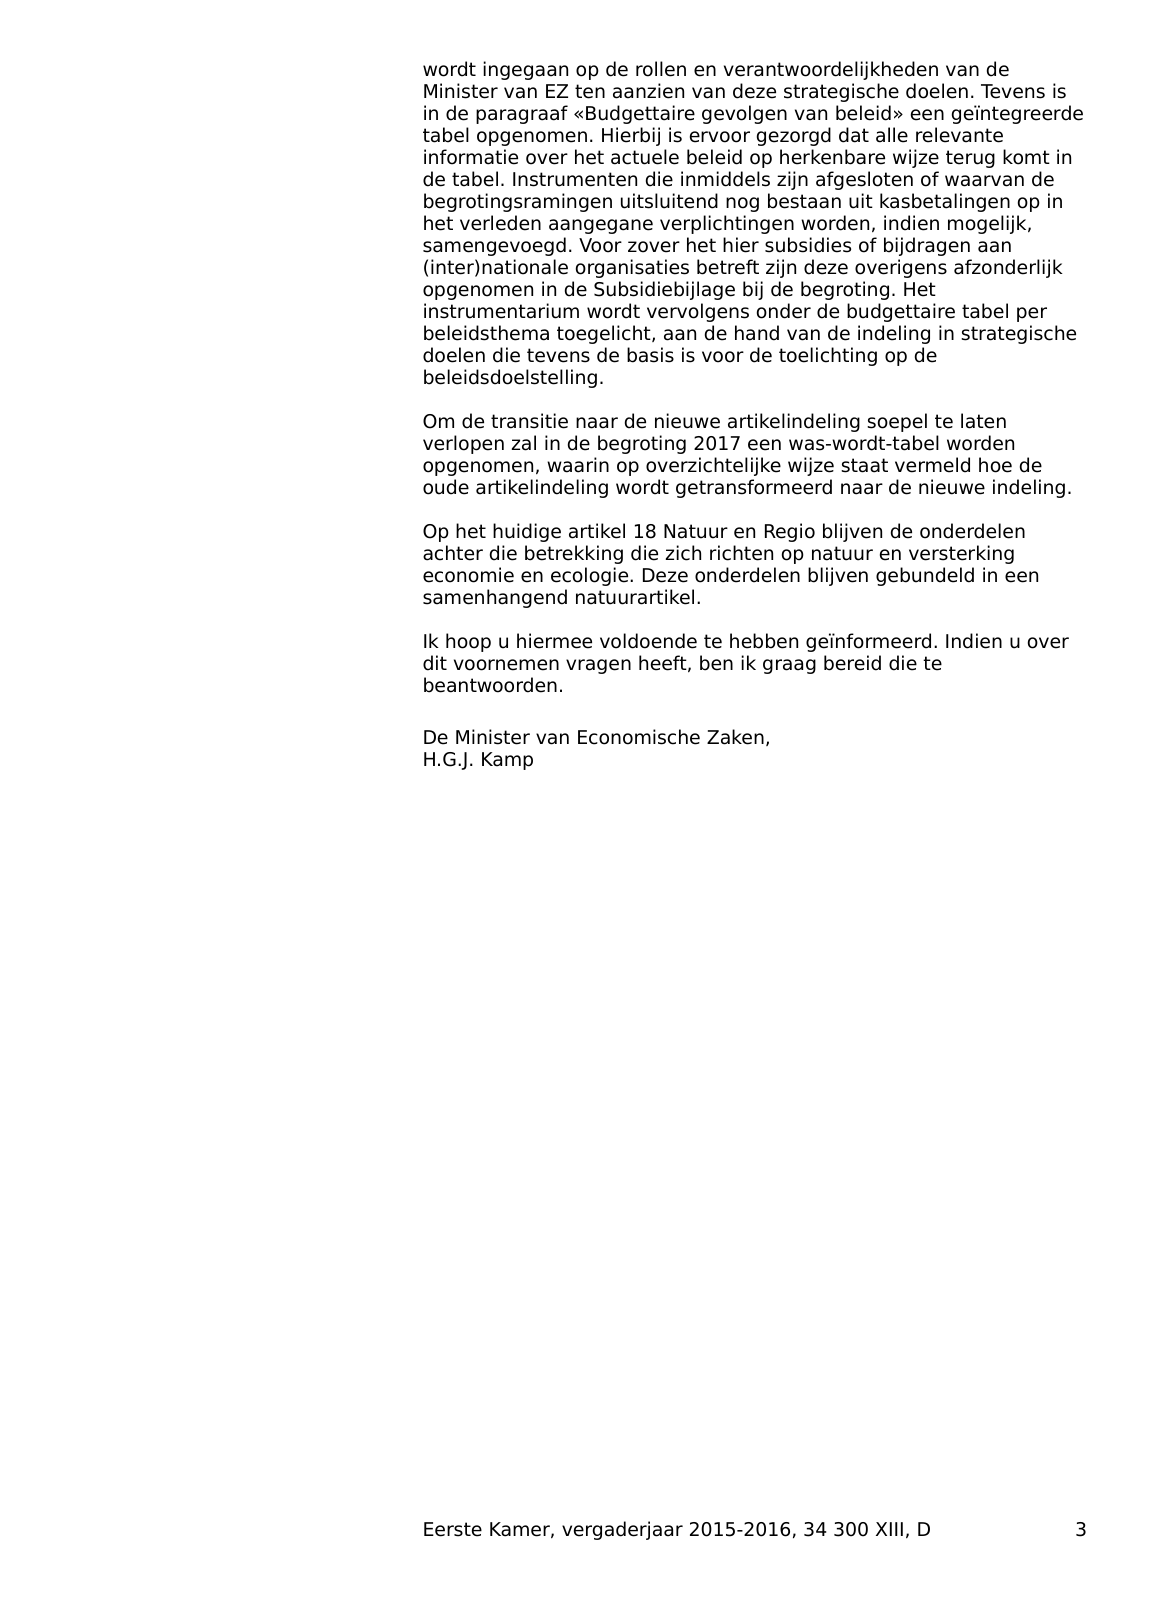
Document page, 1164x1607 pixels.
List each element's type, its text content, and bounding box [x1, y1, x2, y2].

text Ik hoop u hiermee voldoende te hebben geïnformeerd. Indien u over dit voornemen vragen heeft, ben ik graag bereid die te beantwoorden. [422, 631, 1087, 697]
text wordt ingegaan op de rollen en verantwoordelijkheden van de Minister van EZ ten aanzien van deze strategische doelen. Tevens is in de paragraaf «Budgettaire gevolgen van beleid» een geïntegreerde tabel opgenomen. Hierbij is ervoor gezorgd dat alle relevante informatie over het actuele beleid op herkenbare wijze terug komt in de tabel. Instrumenten die inmiddels zijn afgesloten of waarvan de begrotingsramingen uitsluitend nog bestaan uit kasbetalingen op in het verleden aangegane verplichtingen worden, indien mogelijk, samengevoegd. Voor zover het hier subsidies of bijdragen aan (inter)nationale organisaties betreft zijn deze overigens afzonderlijk opgenomen in de Subsidiebijlage bij de begroting. Het instrumentarium wordt vervolgens onder de budgettaire tabel per beleidsthema toegelicht, aan de hand van de indeling in strategische doelen die tevens de basis is voor de toelichting op de beleidsdoelstelling. [422, 59, 1087, 389]
text Om de transitie naar de nieuwe artikelindeling soepel te laten verlopen zal in de begroting 2017 een was-wordt-tabel worden opgenomen, waarin op overzichtelijke wijze staat vermeld hoe de oude artikelindeling wordt getransformeerd naar de nieuwe indeling. [422, 411, 1087, 499]
text Op het huidige artikel 18 Natuur en Regio blijven de onderdelen achter die betrekking die zich richten op natuur en versterking economie en ecologie. Deze onderdelen blijven gebundeld in een samenhangend natuurartikel. [422, 521, 1087, 609]
text De Minister van Economische Zaken, H.G.J. Kamp [422, 727, 1087, 771]
